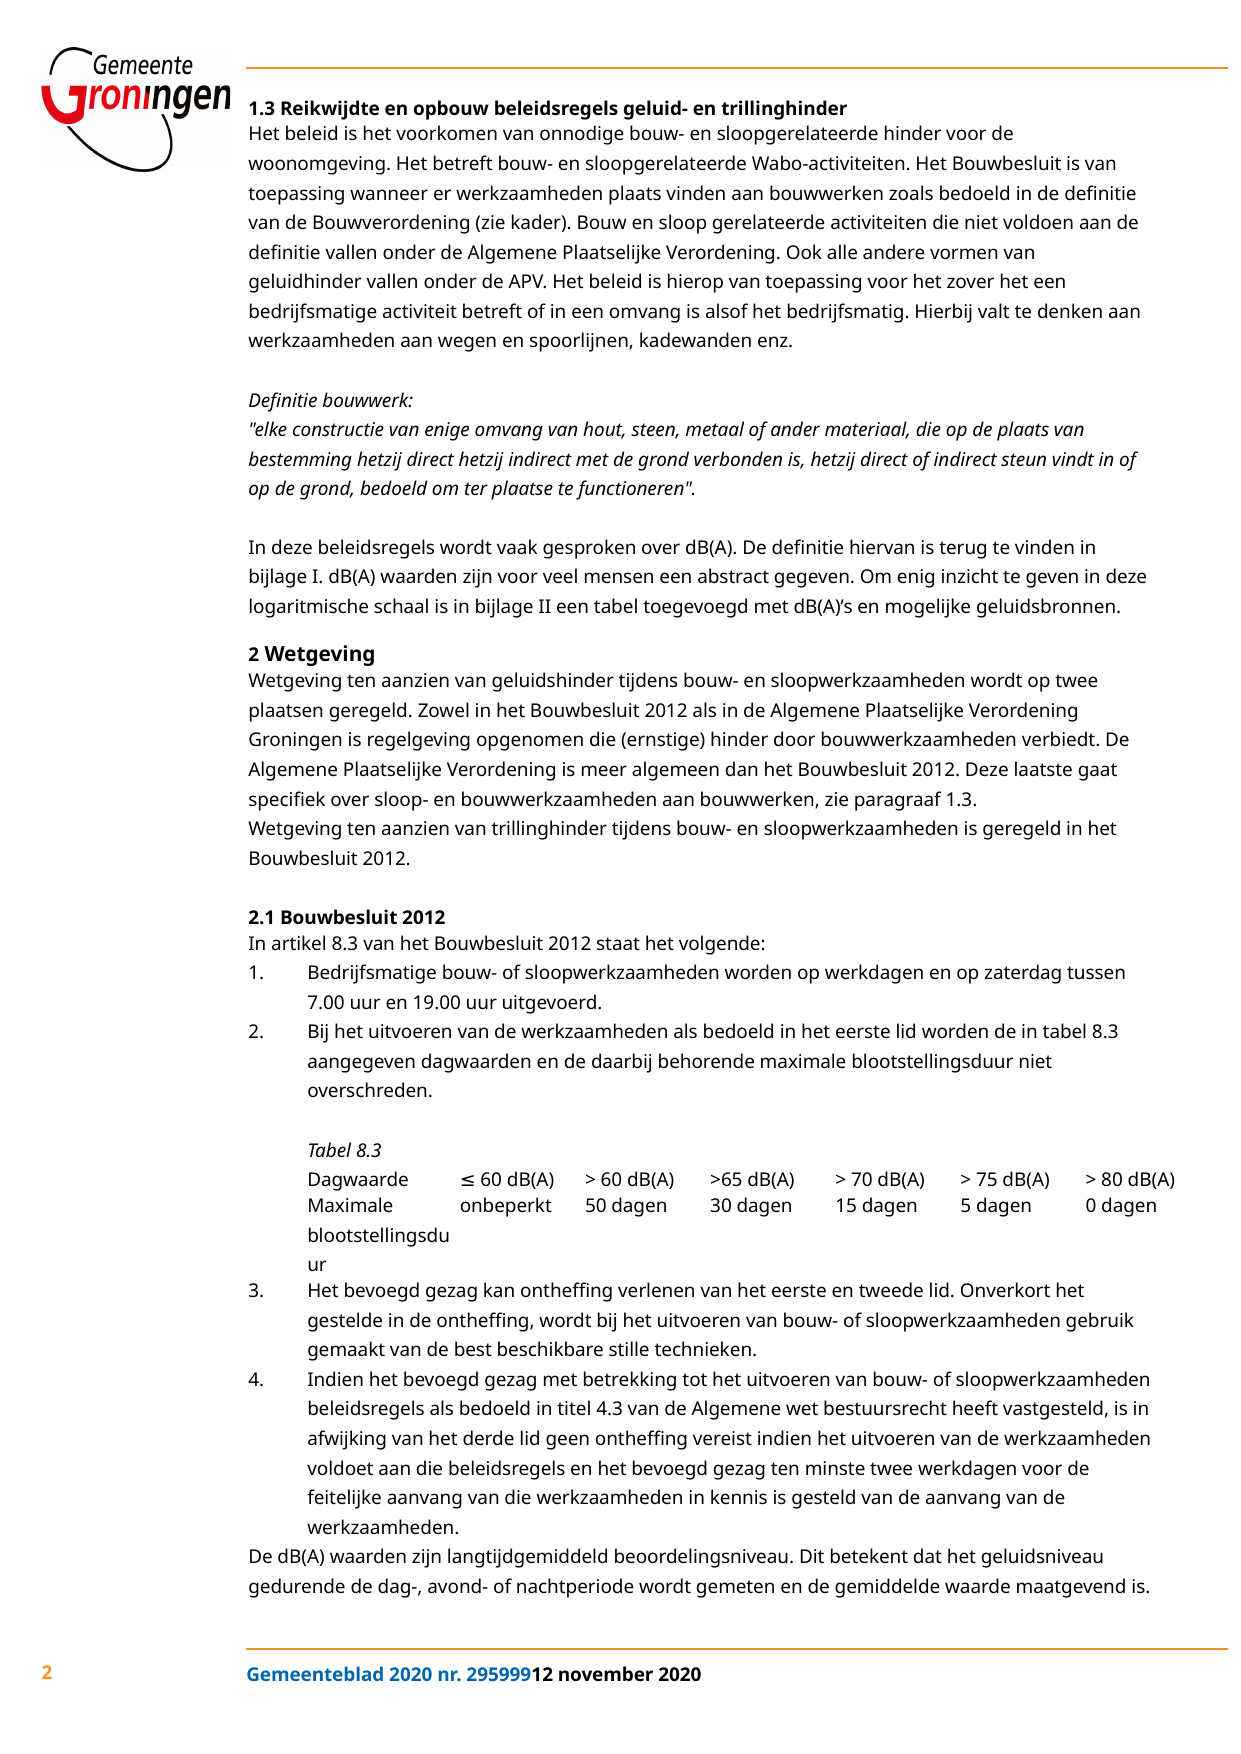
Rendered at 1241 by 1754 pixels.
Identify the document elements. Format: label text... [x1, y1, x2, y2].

picture [41, 47, 231, 172]
table_header Definitie bouwwerk: "elke constructie van enige omvang van hout, steen, metaal of ander materiaal, die op de plaats van bestemming hetzij direct hetzij indirect met de grond verbonden is, hetzij direct of indirect steun vindt in of op de grond, bedoeld om ter plaatse te functioneren". [248, 387, 1152, 501]
text Het beleid is het voorkomen van onnodige bouw- en sloopgerelateerde hinder voor de woonomgeving. Het betreft bouw- en sloopgerelateerde Wabo-activiteiten. Het Bouwbesluit is van toepassing wanneer er werkzaamheden plaats vinden aan bouwwerken zoals bedoeld in de definitie van de Bouwverordening (zie kader). Bouw en sloop gerelateerde activiteiten die niet voldoen aan de definitie vallen onder de Algemene Plaatselijke Verordening. Ook alle andere vormen van geluidhinder vallen onder de APV. Het beleid is hierop van toepassing voor het zover het een bedrijfsmatige activiteit betreft of in een omvang is alsof het bedrijfsmatig. Hierbij valt te denken aan werkzaamheden aan wegen en spoorlijnen, kadewanden enz. [248, 121, 1152, 353]
table_cell 0 dagen [1085, 1192, 1211, 1277]
text Wetgeving ten aanzien van trillinghinder tijdens bouw- en sloopwerkzaamheden is geregeld in het Bouwbesluit 2012. [248, 815, 1152, 871]
table_cell onbeperkt [460, 1192, 585, 1277]
list Bij het uitvoeren van de werkzaamheden als bedoeld in het eerste lid worden de in tabel 8.3 aangegeven dagwaarden en de daarbij behorende maximale blootstellingsduur niet overschreden. [248, 1018, 1152, 1103]
table_header > 60 dB(A) [585, 1167, 710, 1192]
table_cell 30 dagen [710, 1192, 835, 1277]
list Bedrijfsmatige bouw- of sloopwerkzaamheden worden op werkdagen en op zaterdag tussen 7.00 uur en 19.00 uur uitgevoerd. [248, 959, 1152, 1015]
text In deze beleidsregels wordt vaak gesproken over dB(A). De definitie hiervan is terug te vinden in bijlage I. dB(A) waarden zijn voor veel mensen een abstract gegeven. Om enig inzicht te geven in deze logaritmische schaal is in bijlage II een tabel toegevoegd met dB(A)’s en mogelijke geluidsbronnen. [248, 534, 1152, 619]
table_cell 50 dagen [585, 1192, 710, 1277]
text Wetgeving ten aanzien van geluidshinder tijdens bouw- en sloopwerkzaamheden wordt op twee plaatsen geregeld. Zowel in het Bouwbesluit 2012 als in de Algemene Plaatselijke Verordening Groningen is regelgeving opgenomen die (ernstige) hinder door bouwwerkzaamheden verbiedt. De Algemene Plaatselijke Verordening is meer algemeen dan het Bouwbesluit 2012. Deze laatste gaat specifiek over sloop- en bouwwerkzaamheden aan bouwwerken, zie paragraaf 1.3. [248, 667, 1152, 811]
text 2.1 Bouwbesluit 2012 [248, 904, 1152, 930]
list Tabel 8.3 [248, 1137, 1152, 1163]
table_cell Maximale blootstellingsduur [307, 1192, 459, 1277]
text In artikel 8.3 van het Bouwbesluit 2012 staat het volgende: [248, 930, 1152, 956]
table_header > 70 dB(A) [835, 1167, 960, 1192]
table_header > 80 dB(A) [1085, 1167, 1211, 1192]
text 2 Wetgeving [248, 639, 1152, 667]
text 1.3 Reikwijdte en opbouw beleidsregels geluid- en trillinghinder [248, 95, 1152, 121]
table_cell 15 dagen [835, 1192, 960, 1277]
list Het bevoegd gezag kan ontheffing verlenen van het eerste en tweede lid. Onverkort het gestelde in de ontheffing, wordt bij het uitvoeren van bouw- of sloopwerkzaamheden gebruik gemaakt van de best beschikbare stille technieken. [248, 1277, 1152, 1362]
text De dB(A) waarden zijn langtijdgemiddeld beoordelingsniveau. Dit betekent dat het geluidsniveau gedurende de dag-, avond- of nachtperiode wordt gemeten en de gemiddelde waarde maatgevend is. [248, 1543, 1152, 1599]
table_header ≤ 60 dB(A) [460, 1167, 585, 1192]
table_header >65 dB(A) [710, 1167, 835, 1192]
list Indien het bevoegd gezag met betrekking tot het uitvoeren van bouw- of sloopwerkzaamheden beleidsregels als bedoeld in titel 4.3 van de Algemene wet bestuursrecht heeft vastgesteld, is in afwijking van het derde lid geen ontheffing vereist indien het uitvoeren van de werkzaamheden voldoet aan die beleidsregels en het bevoegd gezag ten minste twee werkdagen voor de feitelijke aanvang van die werkzaamheden in kennis is gesteld van de aanvang van de werkzaamheden. [248, 1366, 1152, 1540]
table_header Dagwaarde [307, 1167, 459, 1192]
table_cell 5 dagen [960, 1192, 1085, 1277]
table_header > 75 dB(A) [960, 1167, 1085, 1192]
